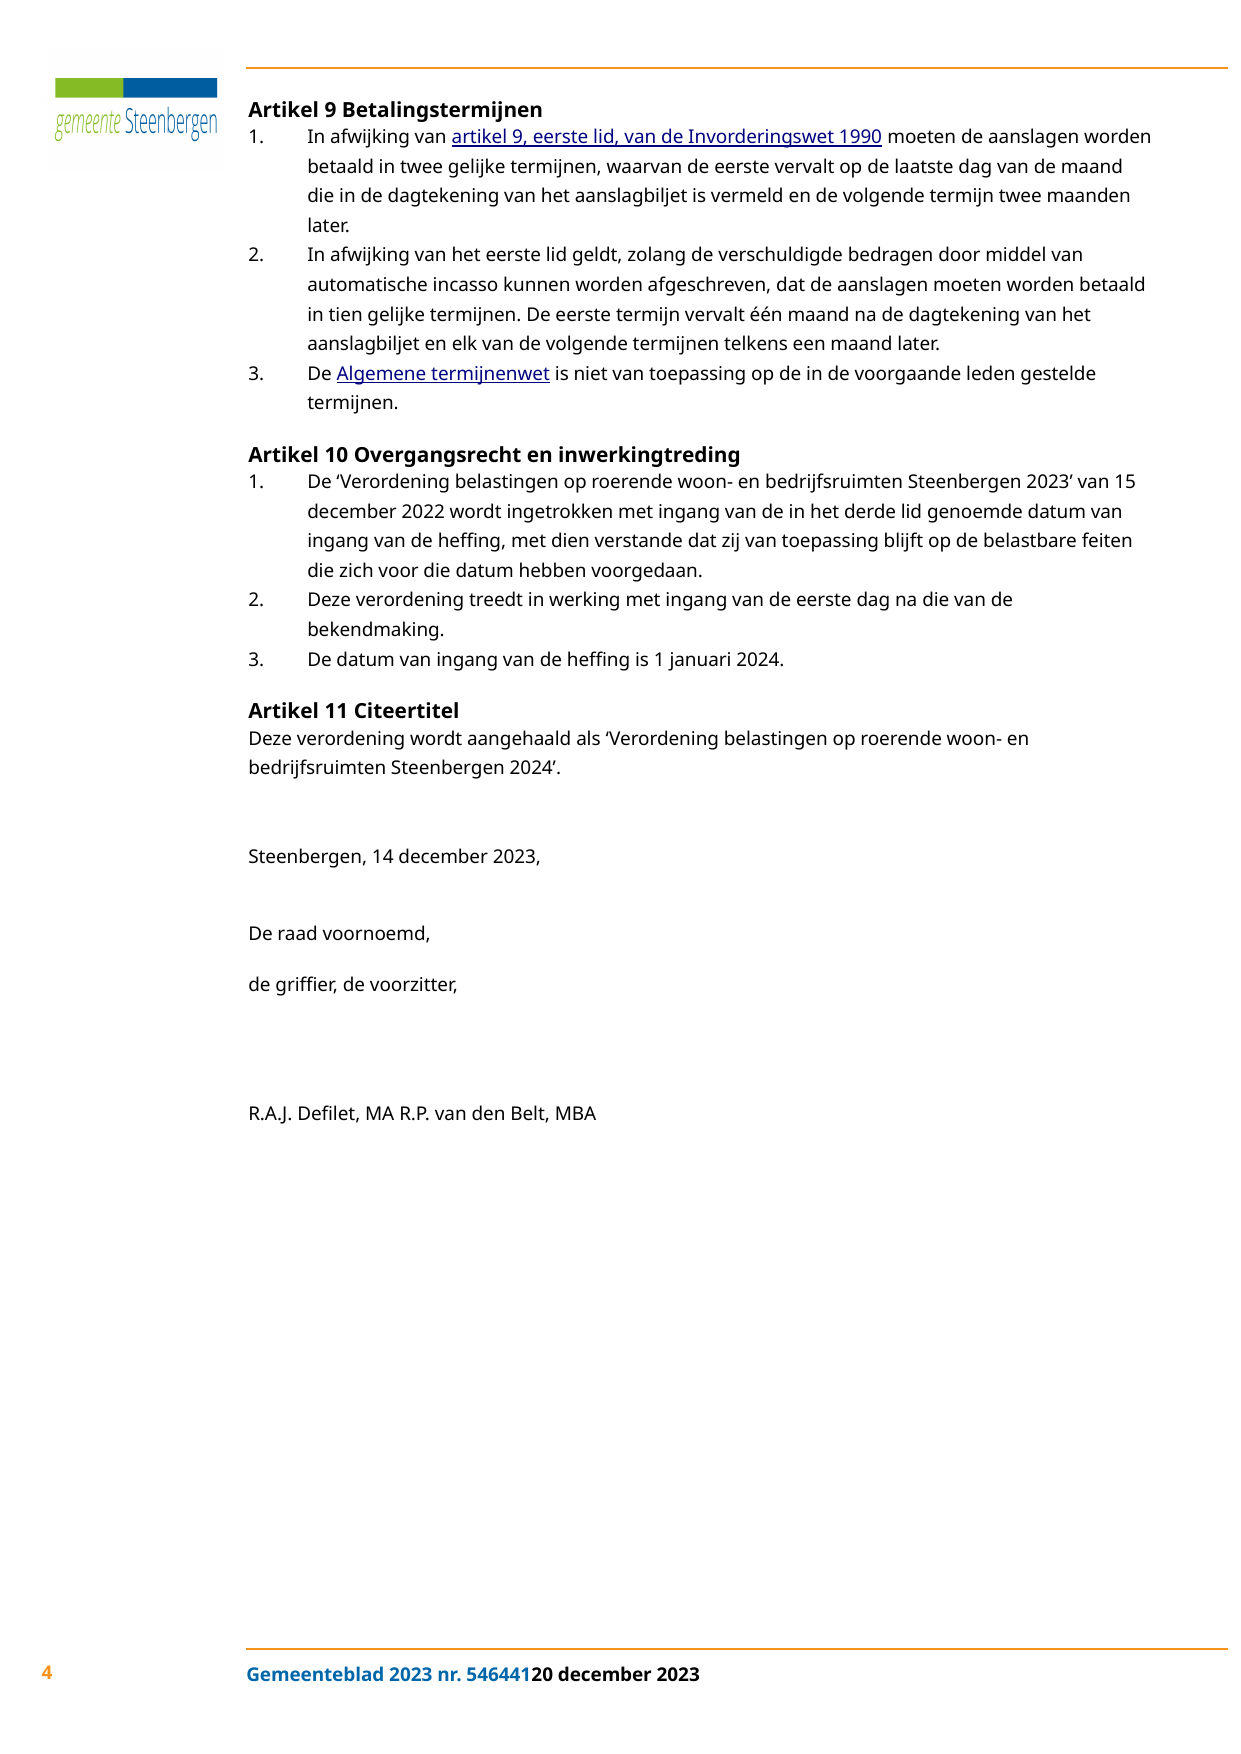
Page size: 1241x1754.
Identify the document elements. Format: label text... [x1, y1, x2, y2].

text Artikel 9 Betalingstermijnen [248, 95, 1152, 123]
text Deze verordening wordt aangehaald als ‘Verordening belastingen op roerende woon- en bedrijfsruimten Steenbergen 2024’. [248, 725, 1152, 780]
list In afwijking van het eerste lid geldt, zolang de verschuldigde bedragen door middel van automatische incasso kunnen worden afgeschreven, dat de aanslagen moeten worden betaald in tien gelijke termijnen. De eerste termijn vervalt één maand na de dagtekening van het aanslagbiljet en elk van de volgende termijnen telkens een maand later. [248, 242, 1152, 356]
text de griffier, de voorzitter, [248, 972, 1152, 997]
list De Algemene termijnenwet is niet van toepassing op de in de voorgaande leden gestelde termijnen. [248, 360, 1152, 415]
list De datum van ingang van de heffing is 1 januari 2024. [248, 646, 1152, 672]
text De raad voornoemd, [248, 920, 1152, 946]
text R.A.J. Defilet, MA R.P. van den Belt, MBA [248, 1100, 1152, 1126]
text Artikel 10 Overgangsrecht en inwerkingtreding [248, 440, 1152, 468]
list De ‘Verordening belastingen op roerende woon- en bedrijfsruimten Steenbergen 2023’ van 15 december 2022 wordt ingetrokken met ingang van de in het derde lid genoemde datum van ingang van de heffing, met dien verstande dat zij van toepassing blijft op de belastbare feiten die zich voor die datum hebben voorgedaan. [248, 468, 1152, 583]
text Artikel 11 Citeertitel [248, 696, 1152, 725]
picture [41, 47, 231, 172]
list Deze verordening treedt in werking met ingang van de eerste dag na die van de bekendmaking. [248, 587, 1152, 642]
list In afwijking van artikel 9, eerste lid, van de Invorderingswet 1990 moeten de aanslagen worden betaald in twee gelijke termijnen, waarvan de eerste vervalt op de laatste dag van de maand die in de dagtekening van het aanslagbiljet is vermeld en de volgende termijn twee maanden later. [248, 123, 1152, 238]
text Steenbergen, 14 december 2023, [248, 843, 1152, 869]
